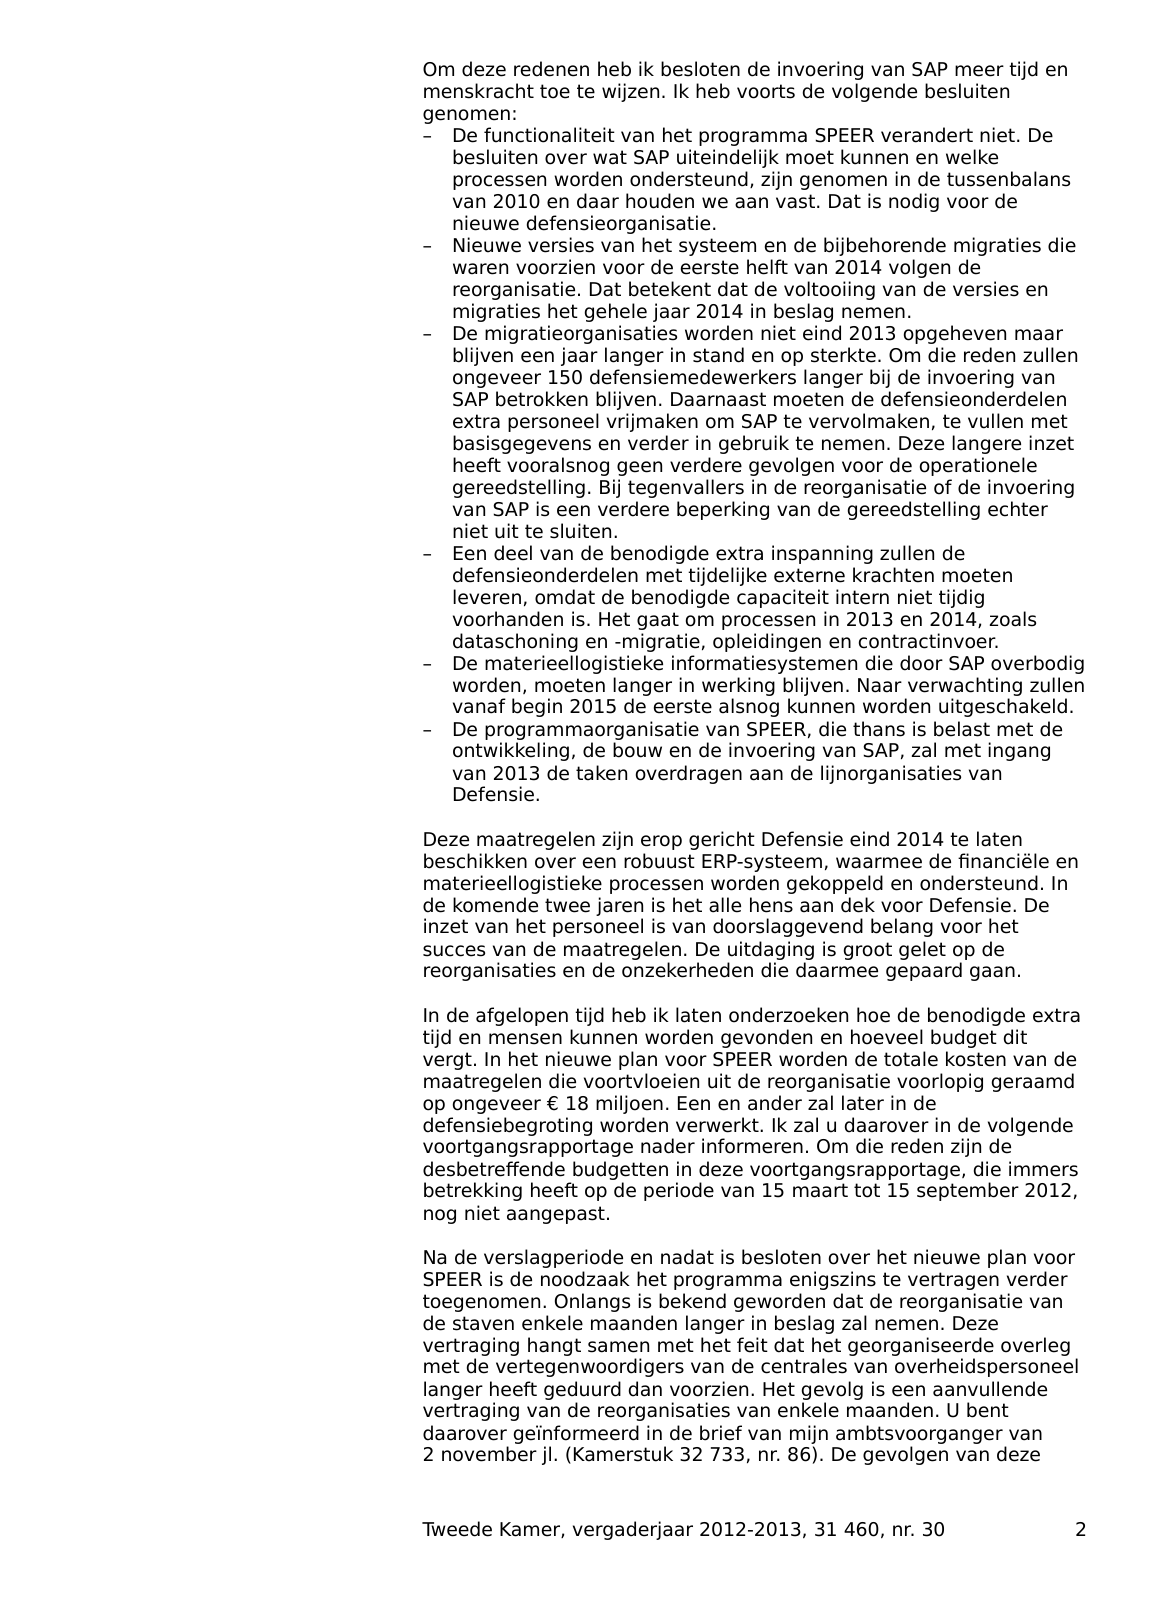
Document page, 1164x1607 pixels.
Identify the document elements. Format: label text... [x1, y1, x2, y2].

text – De functionaliteit van het programma SPEER verandert niet. De besluiten over wat SAP uiteindelijk moet kunnen en welke processen worden ondersteund, zijn genomen in de tussenbalans van 2010 en daar houden we aan vast. Dat is nodig voor de nieuwe defensieorganisatie. [422, 125, 1087, 235]
text – Een deel van de benodigde extra inspanning zullen de defensieonderdelen met tijdelijke externe krachten moeten leveren, omdat de benodigde capaciteit intern niet tijdig voorhanden is. Het gaat om processen in 2013 en 2014, zoals dataschoning en -migratie, opleidingen en contractinvoer. [422, 543, 1087, 652]
text – Nieuwe versies van het systeem en de bijbehorende migraties die waren voorzien voor de eerste helft van 2014 volgen de reorganisatie. Dat betekent dat de voltooiing van de versies en migraties het gehele jaar 2014 in beslag nemen. [422, 235, 1087, 323]
text In de afgelopen tijd heb ik laten onderzoeken hoe de benodigde extra tijd en mensen kunnen worden gevonden en hoeveel budget dit vergt. In het nieuwe plan voor SPEER worden de totale kosten van de maatregelen die voortvloeien uit de reorganisatie voorlopig geraamd op ongeveer € 18 miljoen. Een en ander zal later in de defensiebegroting worden verwerkt. Ik zal u daarover in de volgende voortgangsrapportage nader informeren. Om die reden zijn de desbetreffende budgetten in deze voortgangsrapportage, die immers betrekking heeft op de periode van 15 maart tot 15 september 2012, nog niet aangepast. [422, 1004, 1087, 1224]
text Om deze redenen heb ik besloten de invoering van SAP meer tijd en menskracht toe te wijzen. Ik heb voorts de volgende besluiten genomen: [422, 59, 1087, 125]
text Deze maatregelen zijn erop gericht Defensie eind 2014 te laten beschikken over een robuust ERP-systeem, waarmee de financiële en materieellogistieke processen worden gekoppeld en ondersteund. In de komende twee jaren is het alle hens aan dek voor Defensie. De inzet van het personeel is van doorslaggevend belang voor het succes van de maatregelen. De uitdaging is groot gelet op de reorganisaties en de onzekerheden die daarmee gepaard gaan. [422, 828, 1087, 982]
text – De programmaorganisatie van SPEER, die thans is belast met de ontwikkeling, de bouw en de invoering van SAP, zal met ingang van 2013 de taken overdragen aan de lijnorganisaties van Defensie. [422, 718, 1087, 806]
text – De materieellogistieke informatiesystemen die door SAP overbodig worden, moeten langer in werking blijven. Naar verwachting zullen vanaf begin 2015 de eerste alsnog kunnen worden uitgeschakeld. [422, 652, 1087, 718]
text – De migratieorganisaties worden niet eind 2013 opgeheven maar blijven een jaar langer in stand en op sterkte. Om die reden zullen ongeveer 150 defensiemedewerkers langer bij de invoering van SAP betrokken blijven. Daarnaast moeten de defensieonderdelen extra personeel vrijmaken om SAP te vervolmaken, te vullen met basisgegevens en verder in gebruik te nemen. Deze langere inzet heeft vooralsnog geen verdere gevolgen voor de operationele gereedstelling. Bij tegenvallers in de reorganisatie of de invoering van SAP is een verdere beperking van de gereedstelling echter niet uit te sluiten. [422, 323, 1087, 543]
text Na de verslagperiode en nadat is besloten over het nieuwe plan voor SPEER is de noodzaak het programma enigszins te vertragen verder toegenomen. Onlangs is bekend geworden dat de reorganisatie van de staven enkele maanden langer in beslag zal nemen. Deze vertraging hangt samen met het feit dat het georganiseerde overleg met de vertegenwoordigers van de centrales van overheidspersoneel langer heeft geduurd dan voorzien. Het gevolg is een aanvullende vertraging van de reorganisaties van enkele maanden. U bent daarover geïnformeerd in de brief van mijn ambtsvoorganger van 2 november jl. (Kamerstuk 32 733, nr. 86). De gevolgen van deze [422, 1247, 1087, 1466]
